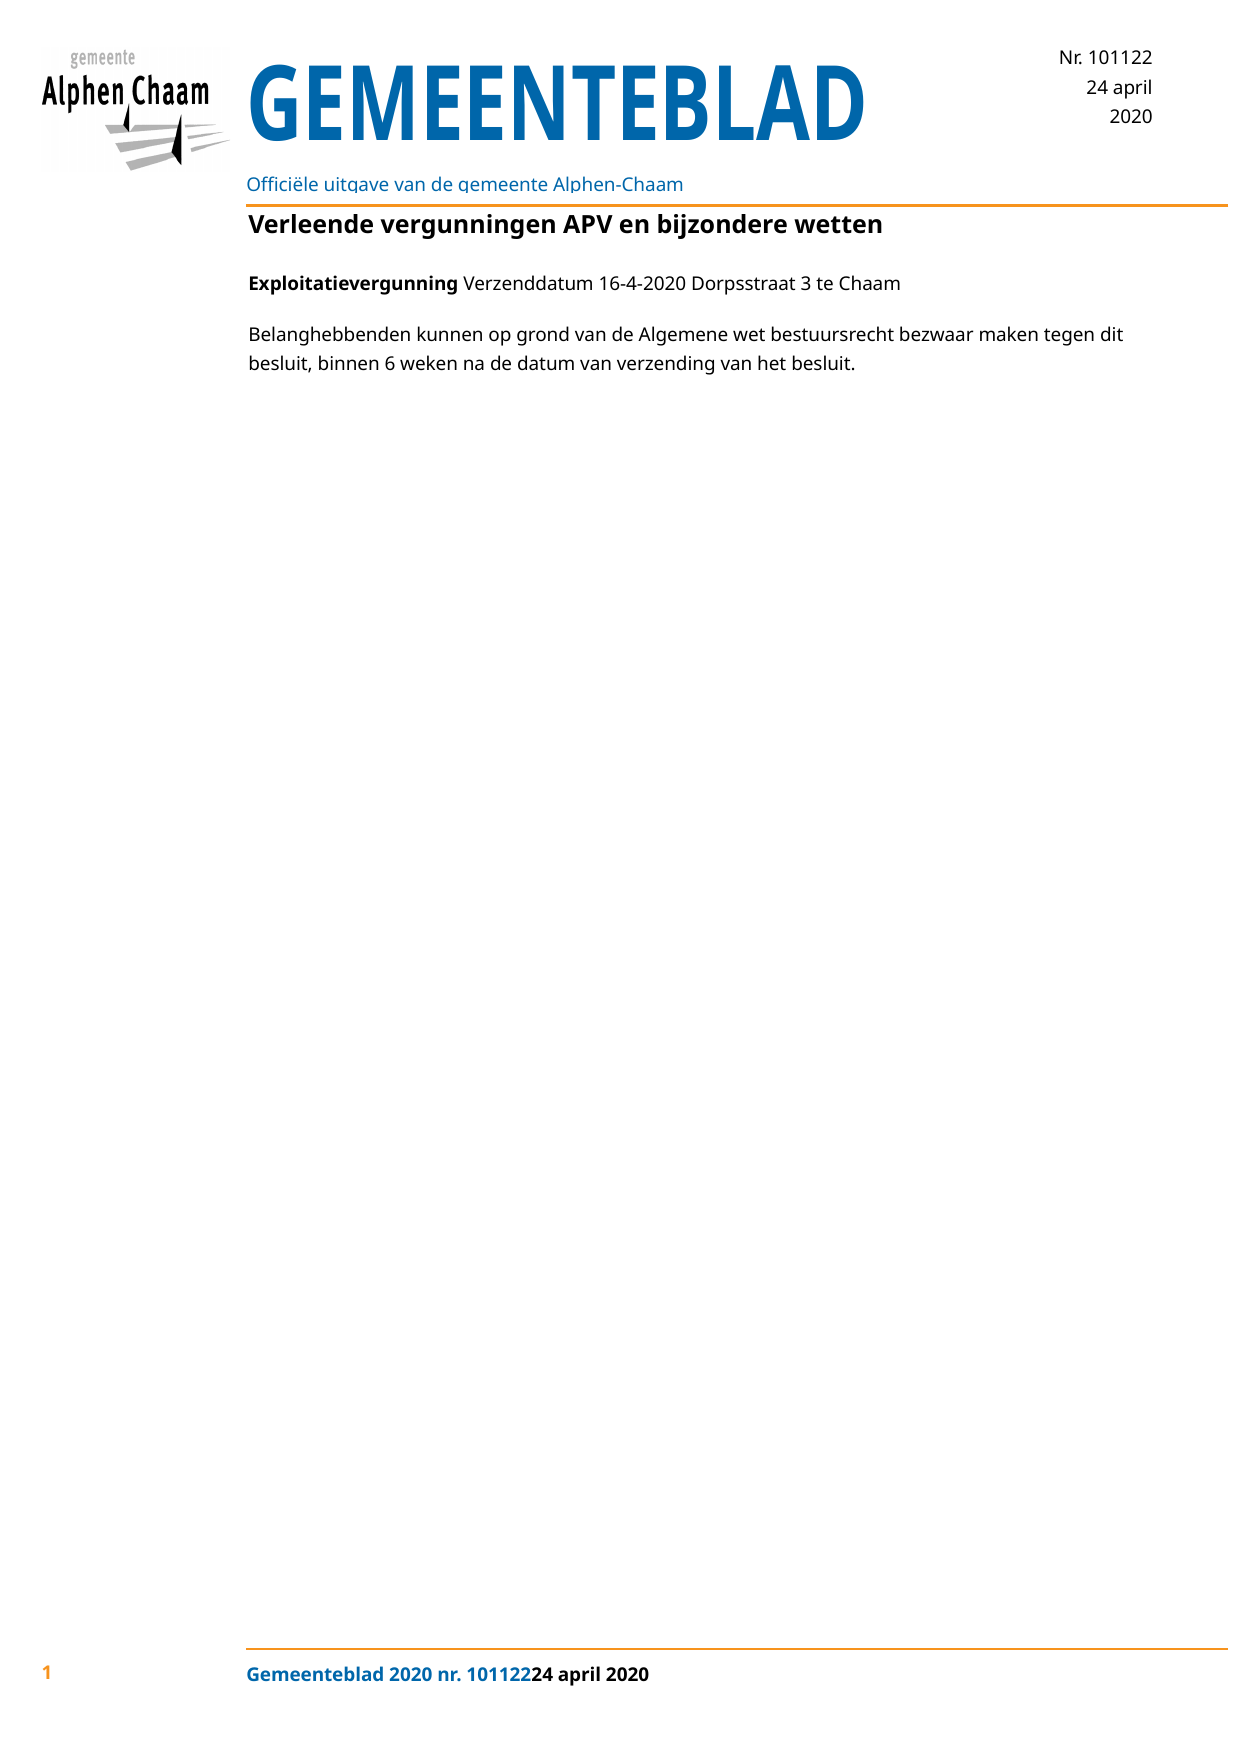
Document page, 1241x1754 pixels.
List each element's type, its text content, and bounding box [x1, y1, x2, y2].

picture [41, 47, 231, 172]
text Belanghebbenden kunnen op grond van de Algemene wet bestuursrecht bezwaar maken tegen dit besluit, binnen 6 weken na de datum van verzending van het besluit. [248, 321, 1152, 376]
text Exploitatievergunning Verzenddatum 16-4-2020 Dorpsstraat 3 te Chaam [248, 270, 1152, 296]
text Verleende vergunningen APV en bijzondere wetten [248, 207, 1152, 241]
